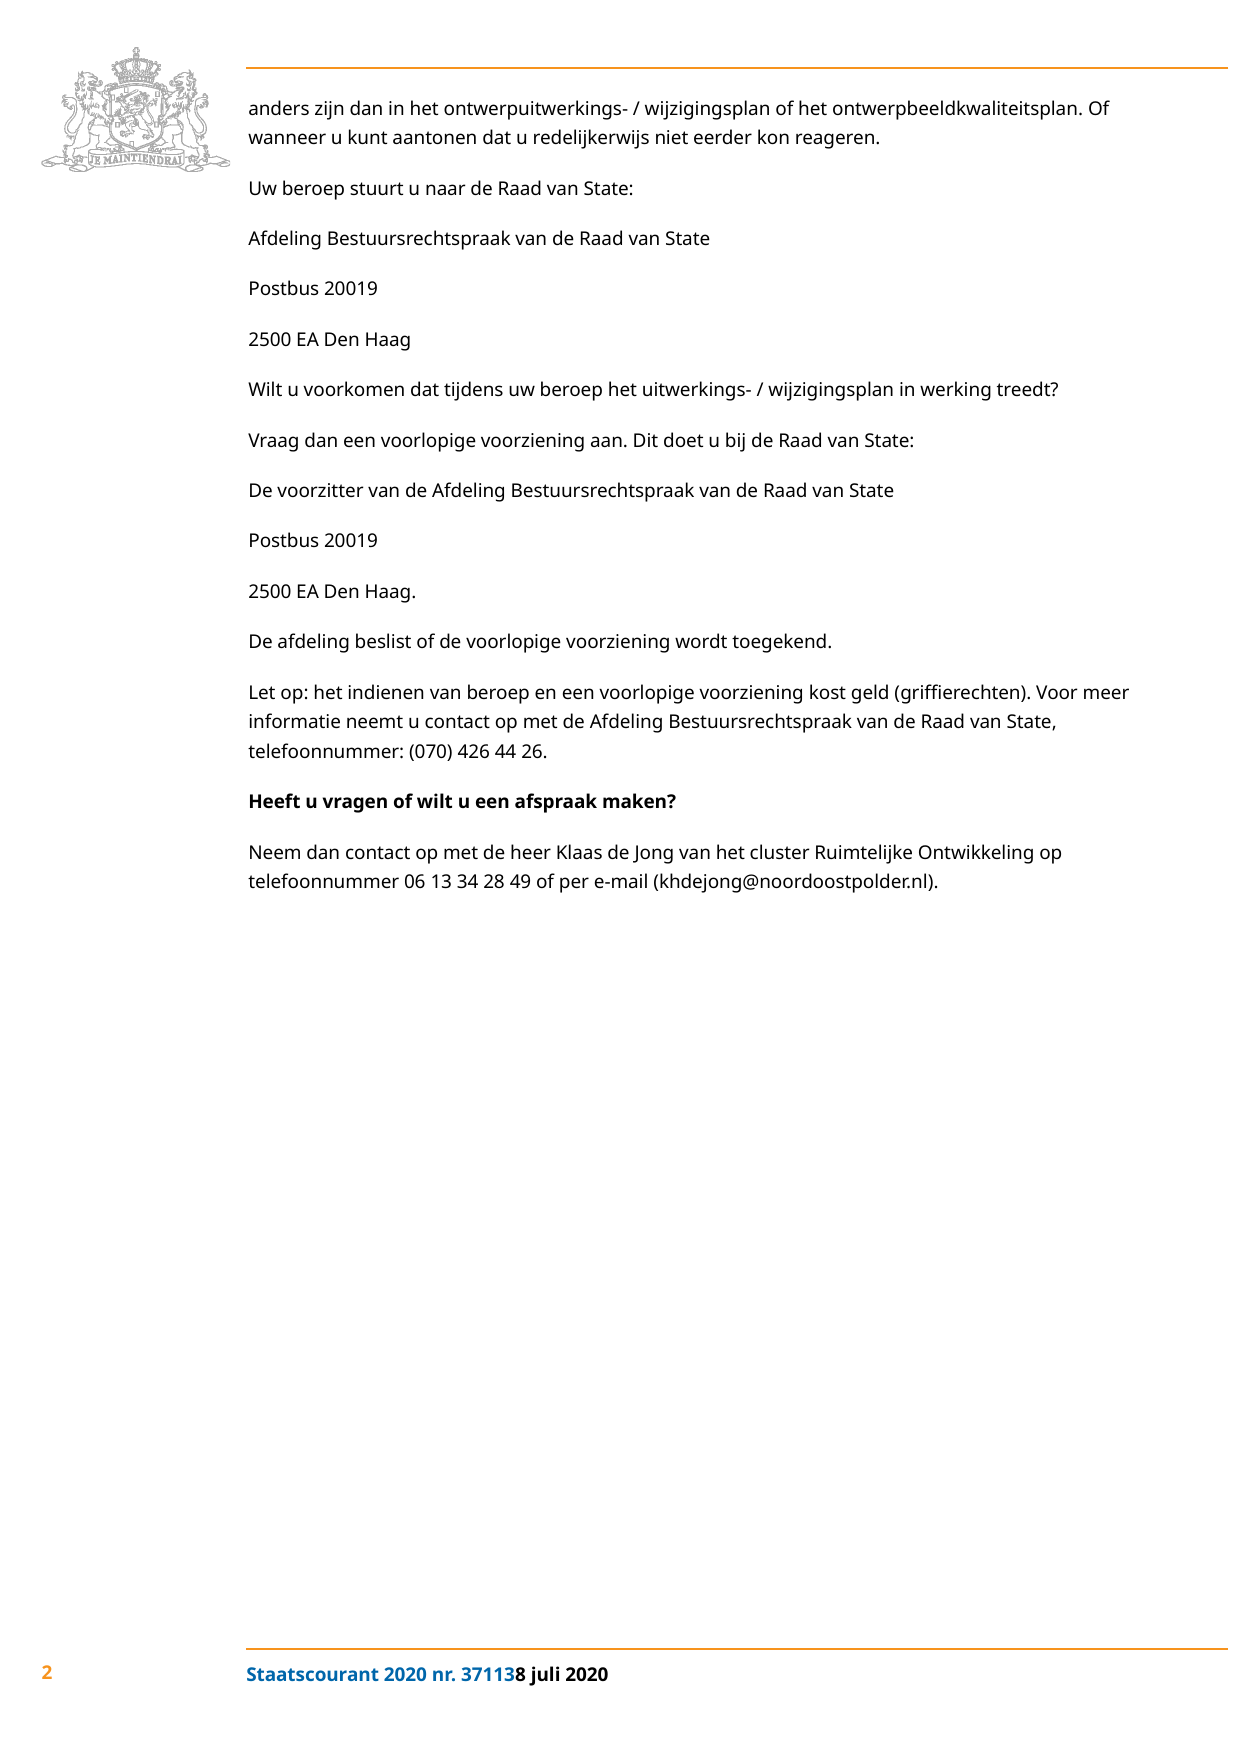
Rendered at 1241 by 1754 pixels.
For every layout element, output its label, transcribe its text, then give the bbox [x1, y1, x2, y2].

text Uw beroep stuurt u naar de Raad van State: [248, 175, 1152, 201]
text Afdeling Bestuursrechtspraak van de Raad van State [248, 225, 1152, 251]
text Vraag dan een voorlopige voorziening aan. Dit doet u bij de Raad van State: [248, 427, 1152, 453]
text Postbus 20019 [248, 276, 1152, 301]
text Postbus 20019 [248, 528, 1152, 553]
text Neem dan contact op met de heer Klaas de Jong van het cluster Ruimtelijke Ontwikkeling op telefoonnummer 06 13 34 28 49 of per e-mail (khdejong@noordoostpolder.nl). [248, 839, 1152, 894]
text De afdeling beslist of de voorlopige voorziening wordt toegekend. [248, 628, 1152, 654]
text Heeft u vragen of wilt u een afspraak maken? [248, 788, 1152, 814]
text anders zijn dan in het ontwerpuitwerkings- / wijzigingsplan of het ontwerpbeeldkwaliteitsplan. Of wanneer u kunt aantonen dat u redelijkerwijs niet eerder kon reageren. [248, 95, 1152, 150]
text Let op: het indienen van beroep en een voorlopige voorziening kost geld (griffierechten). Voor meer informatie neemt u contact op met de Afdeling Bestuursrechtspraak van de Raad van State, telefoonnummer: (070) 426 44 26. [248, 679, 1152, 764]
text Wilt u voorkomen dat tijdens uw beroep het uitwerkings- / wijzigingsplan in werking treedt? [248, 376, 1152, 402]
text 2500 EA Den Haag [248, 326, 1152, 352]
picture [41, 47, 231, 172]
text 2500 EA Den Haag. [248, 578, 1152, 604]
text De voorzitter van de Afdeling Bestuursrechtspraak van de Raad van State [248, 477, 1152, 503]
